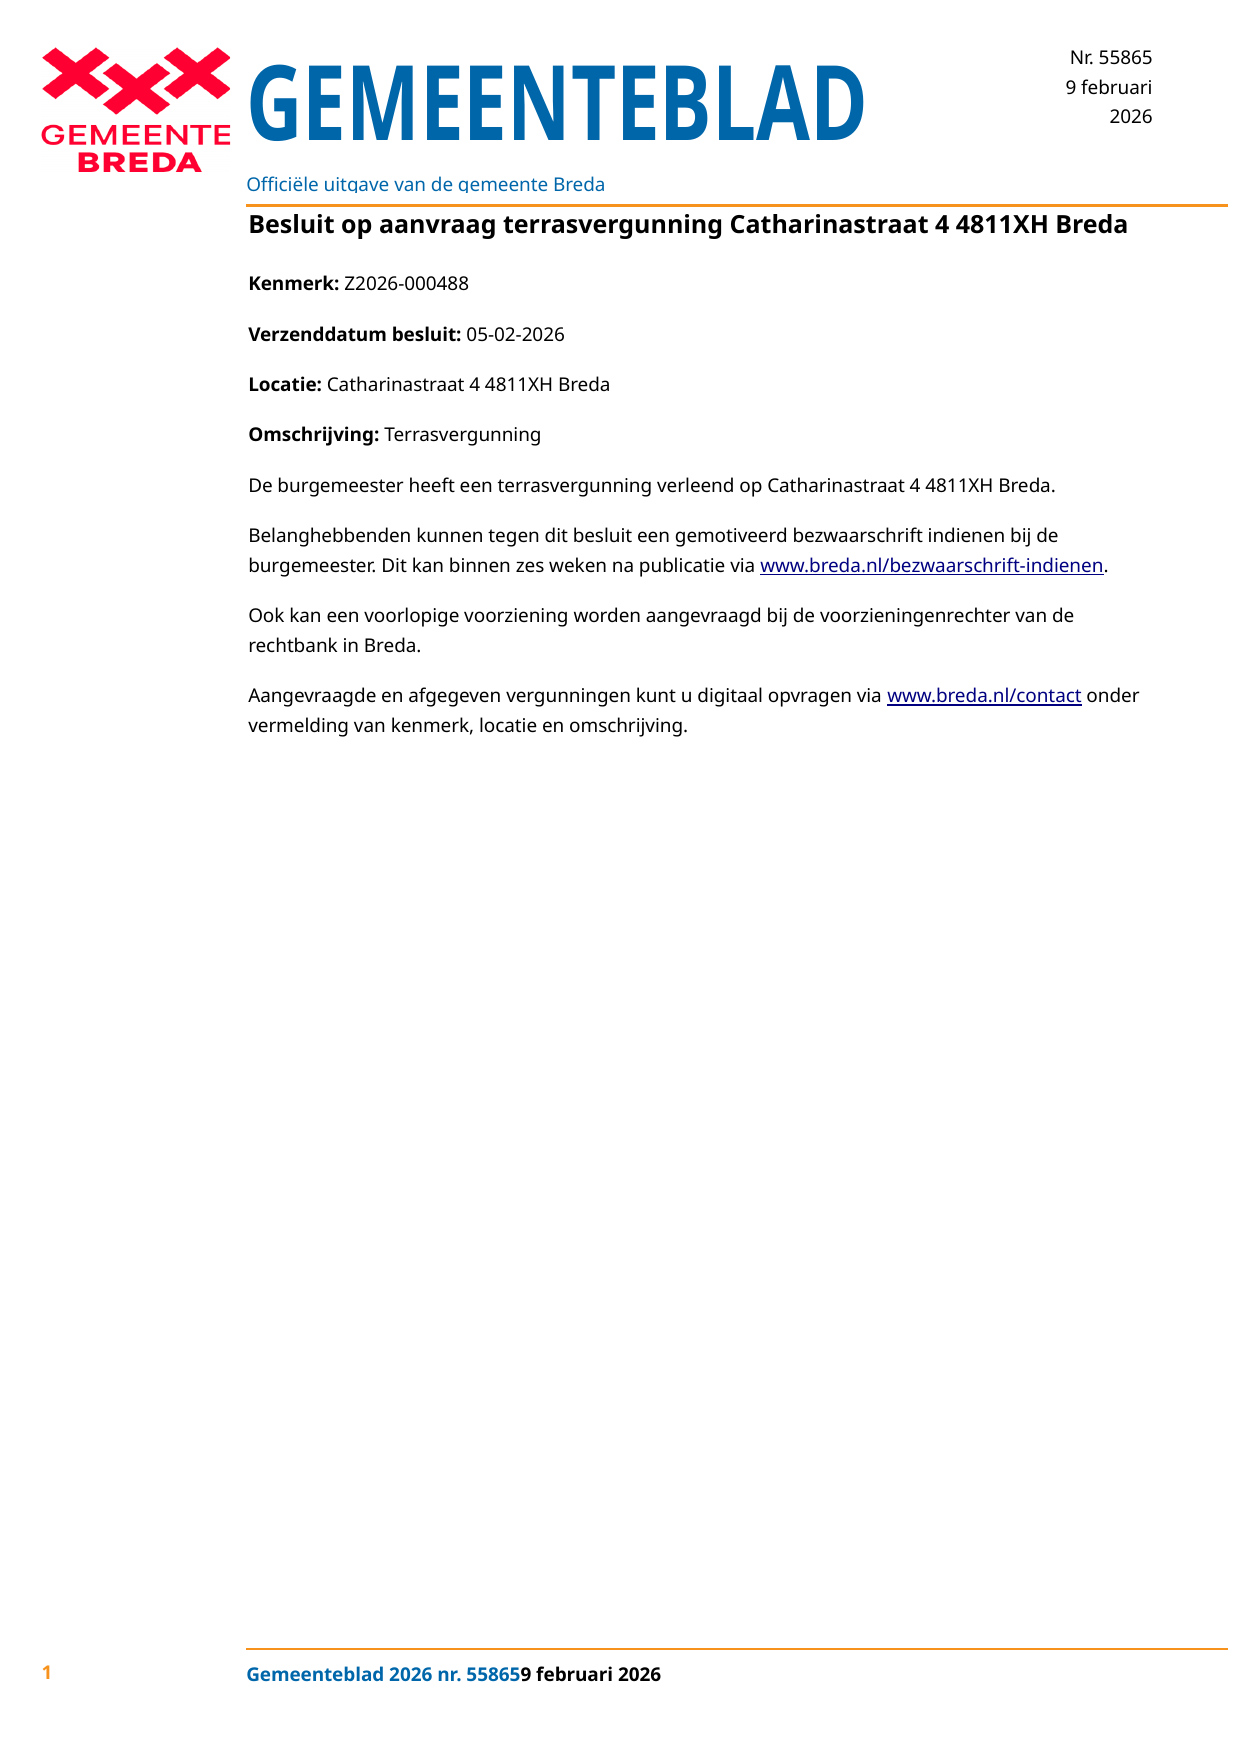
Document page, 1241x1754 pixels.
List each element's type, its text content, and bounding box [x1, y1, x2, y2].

text Locatie: Catharinastraat 4 4811XH Breda [248, 371, 1152, 397]
picture [41, 47, 231, 172]
text Belanghebbenden kunnen tegen dit besluit een gemotiveerd bezwaarschrift indienen bij de burgemeester. Dit kan binnen zes weken na publicatie via www.breda.nl/bezwaarschrift-indienen. [248, 522, 1152, 578]
text Ook kan een voorlopige voorziening worden aangevraagd bij de voorzieningenrechter van de rechtbank in Breda. [248, 602, 1152, 658]
text Kenmerk: Z2026-000488 [248, 270, 1152, 296]
text Aangevraagde en afgegeven vergunningen kunt u digitaal opvragen via www.breda.nl/contact onder vermelding van kenmerk, locatie en omschrijving. [248, 682, 1152, 738]
text Besluit op aanvraag terrasvergunning Catharinastraat 4 4811XH Breda [248, 207, 1152, 241]
text Omschrijving: Terrasvergunning [248, 422, 1152, 447]
text De burgemeester heeft een terrasvergunning verleend op Catharinastraat 4 4811XH Breda. [248, 472, 1152, 498]
text Verzenddatum besluit: 05-02-2026 [248, 321, 1152, 346]
